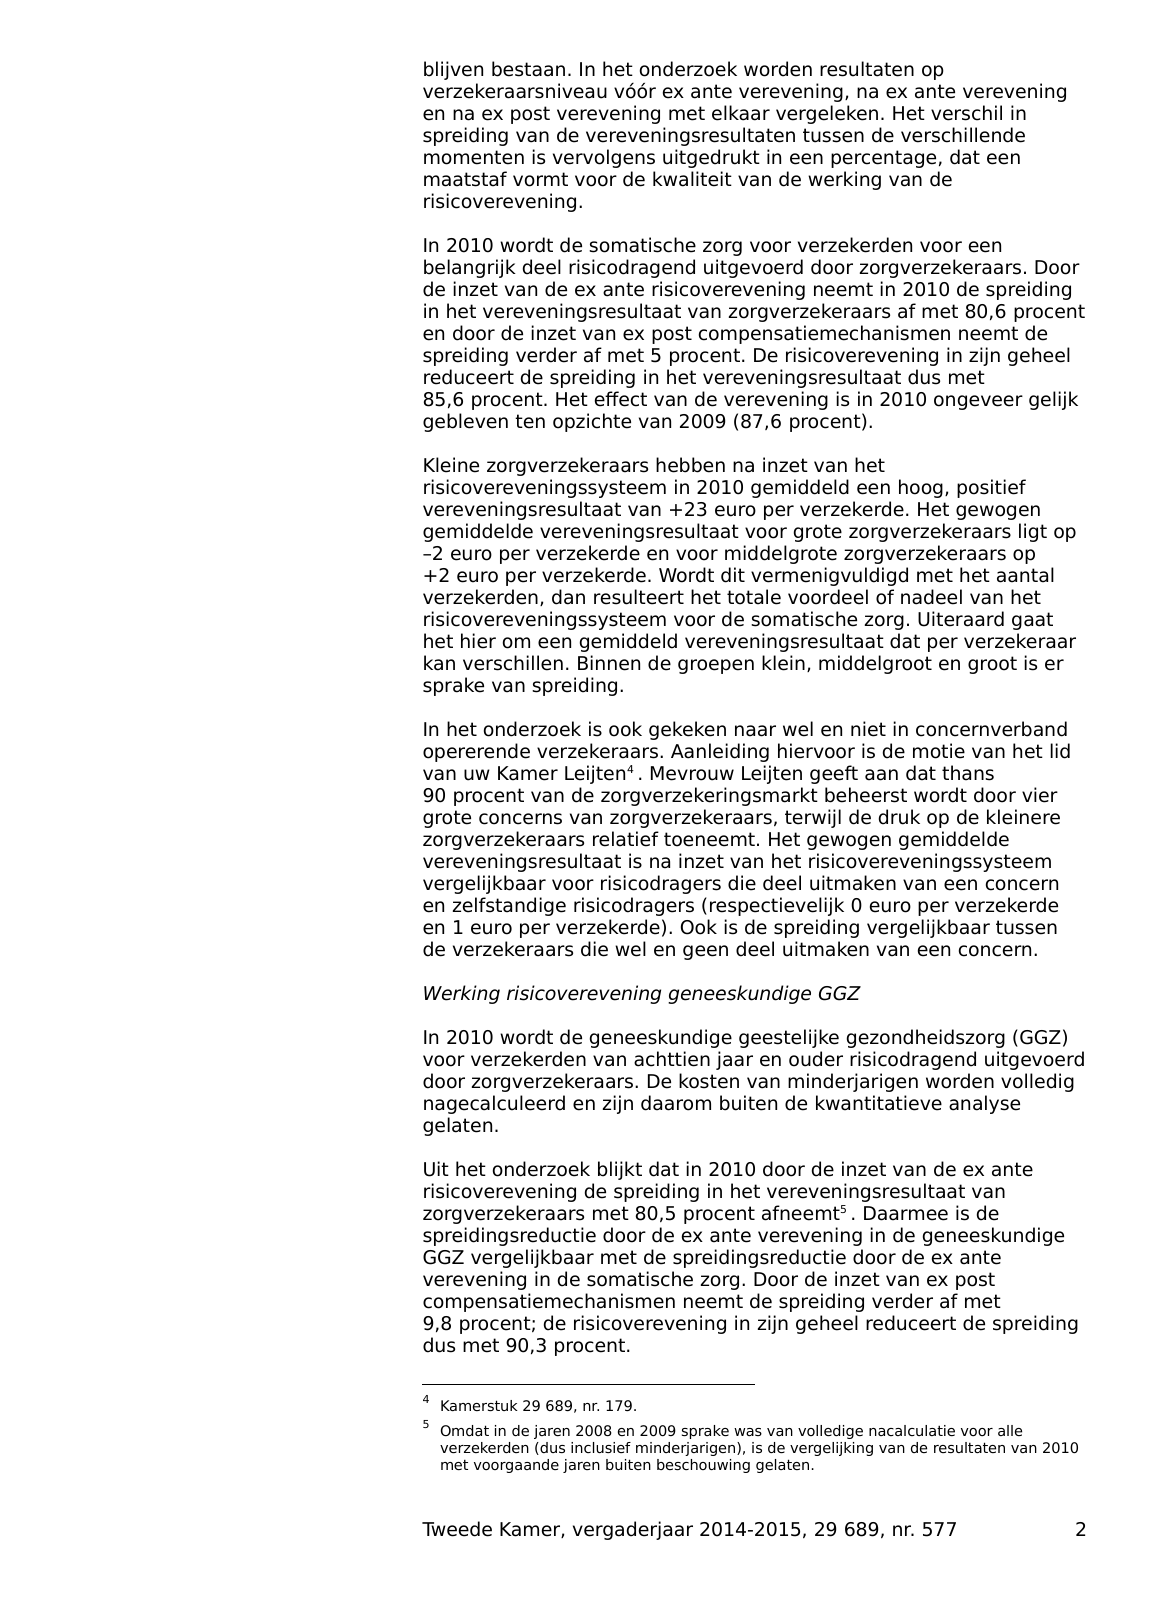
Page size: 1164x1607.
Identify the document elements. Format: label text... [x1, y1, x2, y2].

text In het onderzoek is ook gekeken naar wel en niet in concernverband opererende verzekeraars. Aanleiding hiervoor is de motie van het lid van uw Kamer Leijten. Mevrouw Leijten geeft aan dat thans 90 procent van de zorgverzekeringsmarkt beheerst wordt door vier grote concerns van zorgverzekeraars, terwijl de druk op de kleinere zorgverzekeraars relatief toeneemt. Het gewogen gemiddelde vereveningsresultaat is na inzet van het risicovereveningssysteem vergelijkbaar voor risicodragers die deel uitmaken van een concern en zelfstandige risicodragers (respectievelijk 0 euro per verzekerde en 1 euro per verzekerde). Ook is de spreiding vergelijkbaar tussen de verzekeraars die wel en geen deel uitmaken van een concern. [422, 719, 1087, 961]
text Kleine zorgverzekeraars hebben na inzet van het risicovereveningssysteem in 2010 gemiddeld een hoog, positief vereveningsresultaat van +23 euro per verzekerde. Het gewogen gemiddelde vereveningsresultaat voor grote zorgverzekeraars ligt op –2 euro per verzekerde en voor middelgrote zorgverzekeraars op +2 euro per verzekerde. Wordt dit vermenigvuldigd met het aantal verzekerden, dan resulteert het totale voordeel of nadeel van het risicovereveningssysteem voor de somatische zorg. Uiteraard gaat het hier om een gemiddeld vereveningsresultaat dat per verzekeraar kan verschillen. Binnen de groepen klein, middelgroot en groot is er sprake van spreiding. [422, 455, 1087, 697]
text Uit het onderzoek blijkt dat in 2010 door de inzet van de ex ante risicoverevening de spreiding in het vereveningsresultaat van zorgverzekeraars met 80,5 procent afneemt. Daarmee is de spreidingsreductie door de ex ante verevening in de geneeskundige GGZ vergelijkbaar met de spreidingsreductie door de ex ante verevening in de somatische zorg. Door de inzet van ex post compensatiemechanismen neemt de spreiding verder af met 9,8 procent; de risicoverevening in zijn geheel reduceert de spreiding dus met 90,3 procent. [422, 1159, 1087, 1357]
text In 2010 wordt de somatische zorg voor verzekerden voor een belangrijk deel risicodragend uitgevoerd door zorgverzekeraars. Door de inzet van de ex ante risicoverevening neemt in 2010 de spreiding in het vereveningsresultaat van zorgverzekeraars af met 80,6 procent en door de inzet van ex post compensatiemechanismen neemt de spreiding verder af met 5 procent. De risicoverevening in zijn geheel reduceert de spreiding in het vereveningsresultaat dus met 85,6 procent. Het effect van de verevening is in 2010 ongeveer gelijk gebleven ten opzichte van 2009 (87,6 procent). [422, 235, 1087, 433]
text In 2010 wordt de geneeskundige geestelijke gezondheidszorg (GGZ) voor verzekerden van achttien jaar en ouder risicodragend uitgevoerd door zorgverzekeraars. De kosten van minderjarigen worden volledig nagecalculeerd en zijn daarom buiten de kwantitatieve analyse gelaten. [422, 1027, 1087, 1137]
text blijven bestaan. In het onderzoek worden resultaten op verzekeraarsniveau vóór ex ante verevening, na ex ante verevening en na ex post verevening met elkaar vergeleken. Het verschil in spreiding van de vereveningsresultaten tussen de verschillende momenten is vervolgens uitgedrukt in een percentage, dat een maatstaf vormt voor de kwaliteit van de werking van de risicoverevening. [422, 59, 1087, 213]
subtitle Werking risicoverevening geneeskundige GGZ [422, 983, 1087, 1005]
text Omdat in de jaren 2008 en 2009 sprake was van volledige nacalculatie voor alle verzekerden (dus inclusief minderjarigen), is de vergelijking van de resultaten van 2010 met voorgaande jaren buiten beschouwing gelaten. [422, 1418, 1087, 1474]
text Kamerstuk 29 689, nr. 179. [422, 1393, 1087, 1416]
